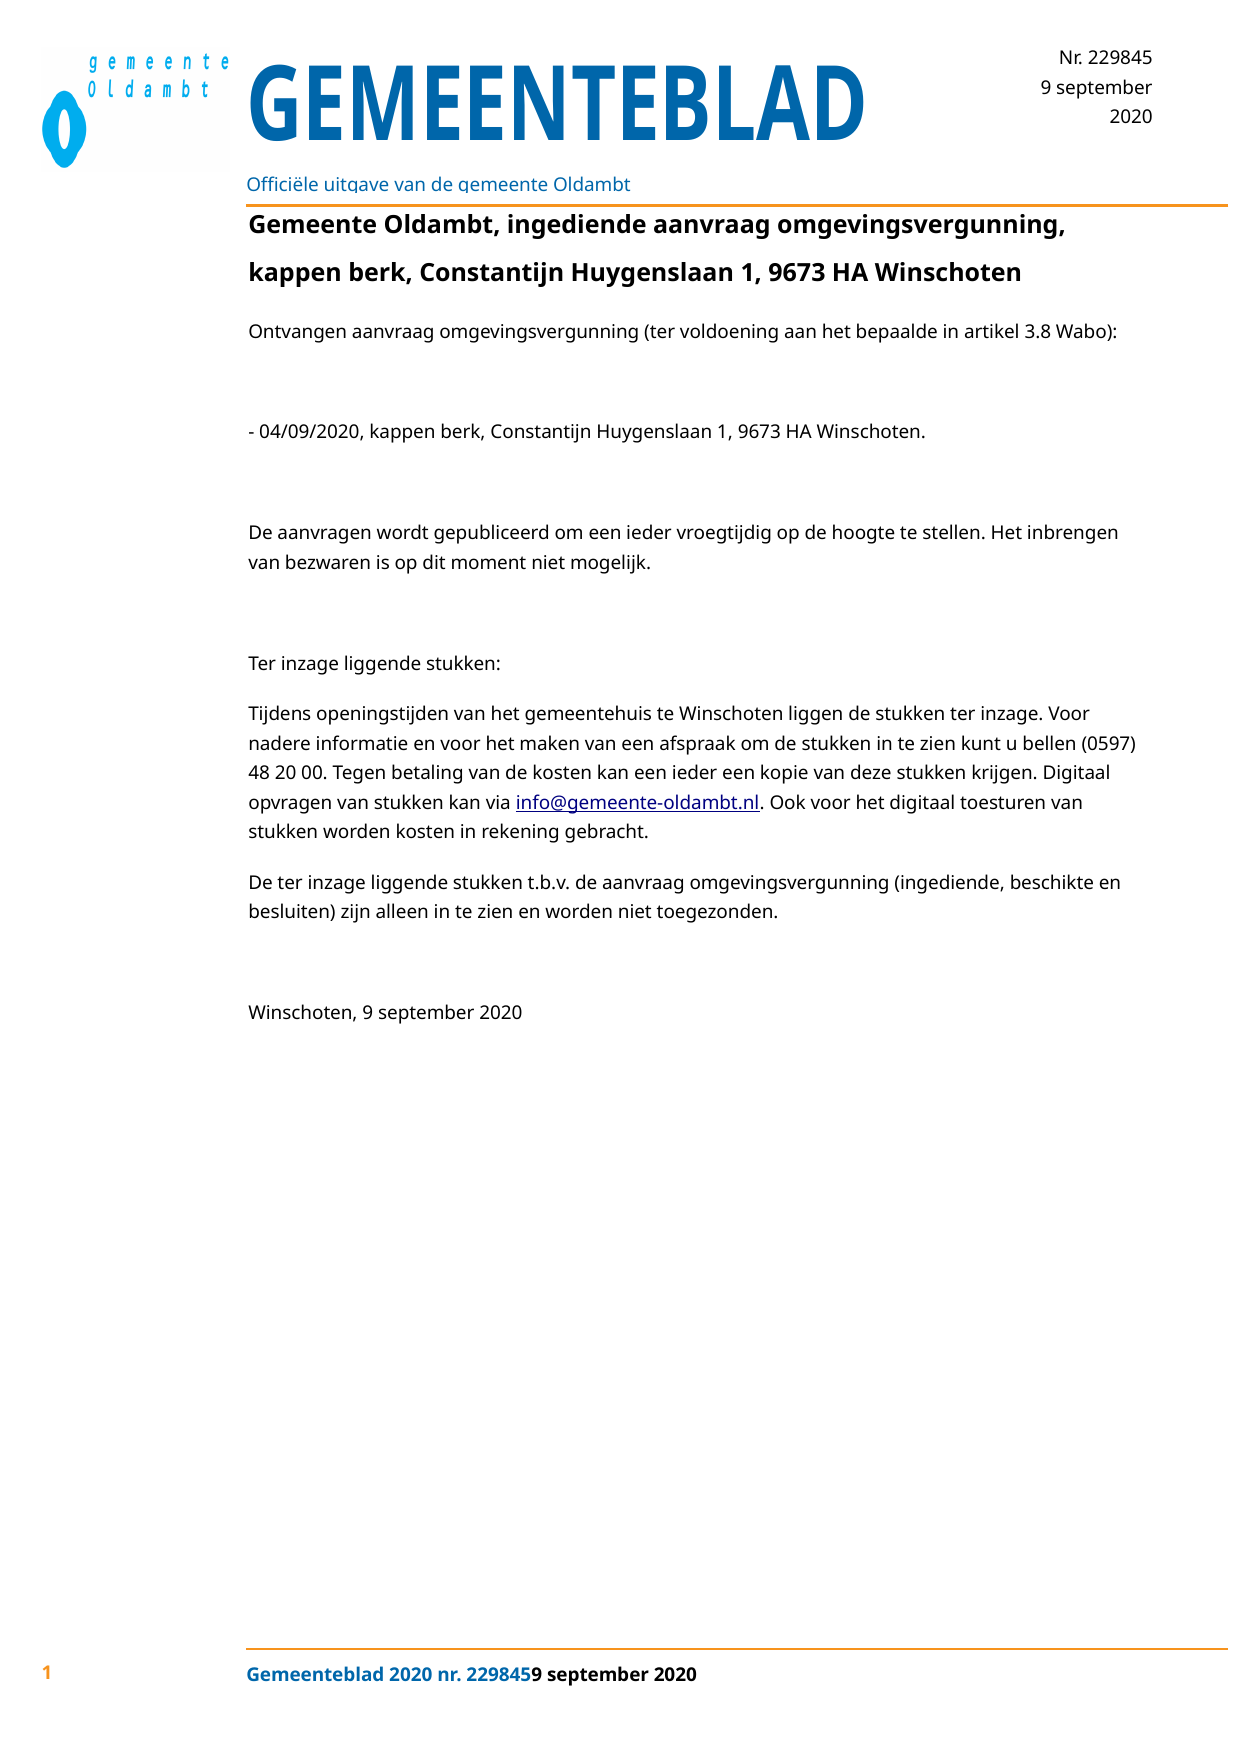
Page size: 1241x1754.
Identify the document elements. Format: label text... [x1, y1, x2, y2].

text De aanvragen wordt gepubliceerd om een ieder vroegtijdig op de hoogte te stellen. Het inbrengen van bezwaren is op dit moment niet mogelijk. [248, 519, 1152, 575]
text - 04/09/2020, kappen berk, Constantijn Huygenslaan 1, 9673 HA Winschoten. [248, 419, 1152, 444]
picture [41, 47, 231, 172]
text Gemeente Oldambt, ingediende aanvraag omgevingsvergunning, kappen berk, Constantijn Huygenslaan 1, 9673 HA Winschoten [248, 207, 1152, 288]
text Tijdens openingstijden van het gemeentehuis te Winschoten liggen de stukken ter inzage. Voor nadere informatie en voor het maken van een afspraak om de stukken in te zien kunt u bellen (0597) 48 20 00. Tegen betaling van de kosten kan een ieder een kopie van deze stukken krijgen. Digitaal opvragen van stukken kan via info@gemeente-oldambt.nl. Ook voor het digitaal toesturen van stukken worden kosten in rekening gebracht. [248, 700, 1152, 844]
text Winschoten, 9 september 2020 [248, 999, 1152, 1025]
text Ter inzage liggende stukken: [248, 650, 1152, 676]
text Ontvangen aanvraag omgevingsvergunning (ter voldoening aan het bepaalde in artikel 3.8 Wabo): [248, 318, 1152, 344]
text De ter inzage liggende stukken t.b.v. de aanvraag omgevingsvergunning (ingediende, beschikte en besluiten) zijn alleen in te zien en worden niet toegezonden. [248, 869, 1152, 924]
